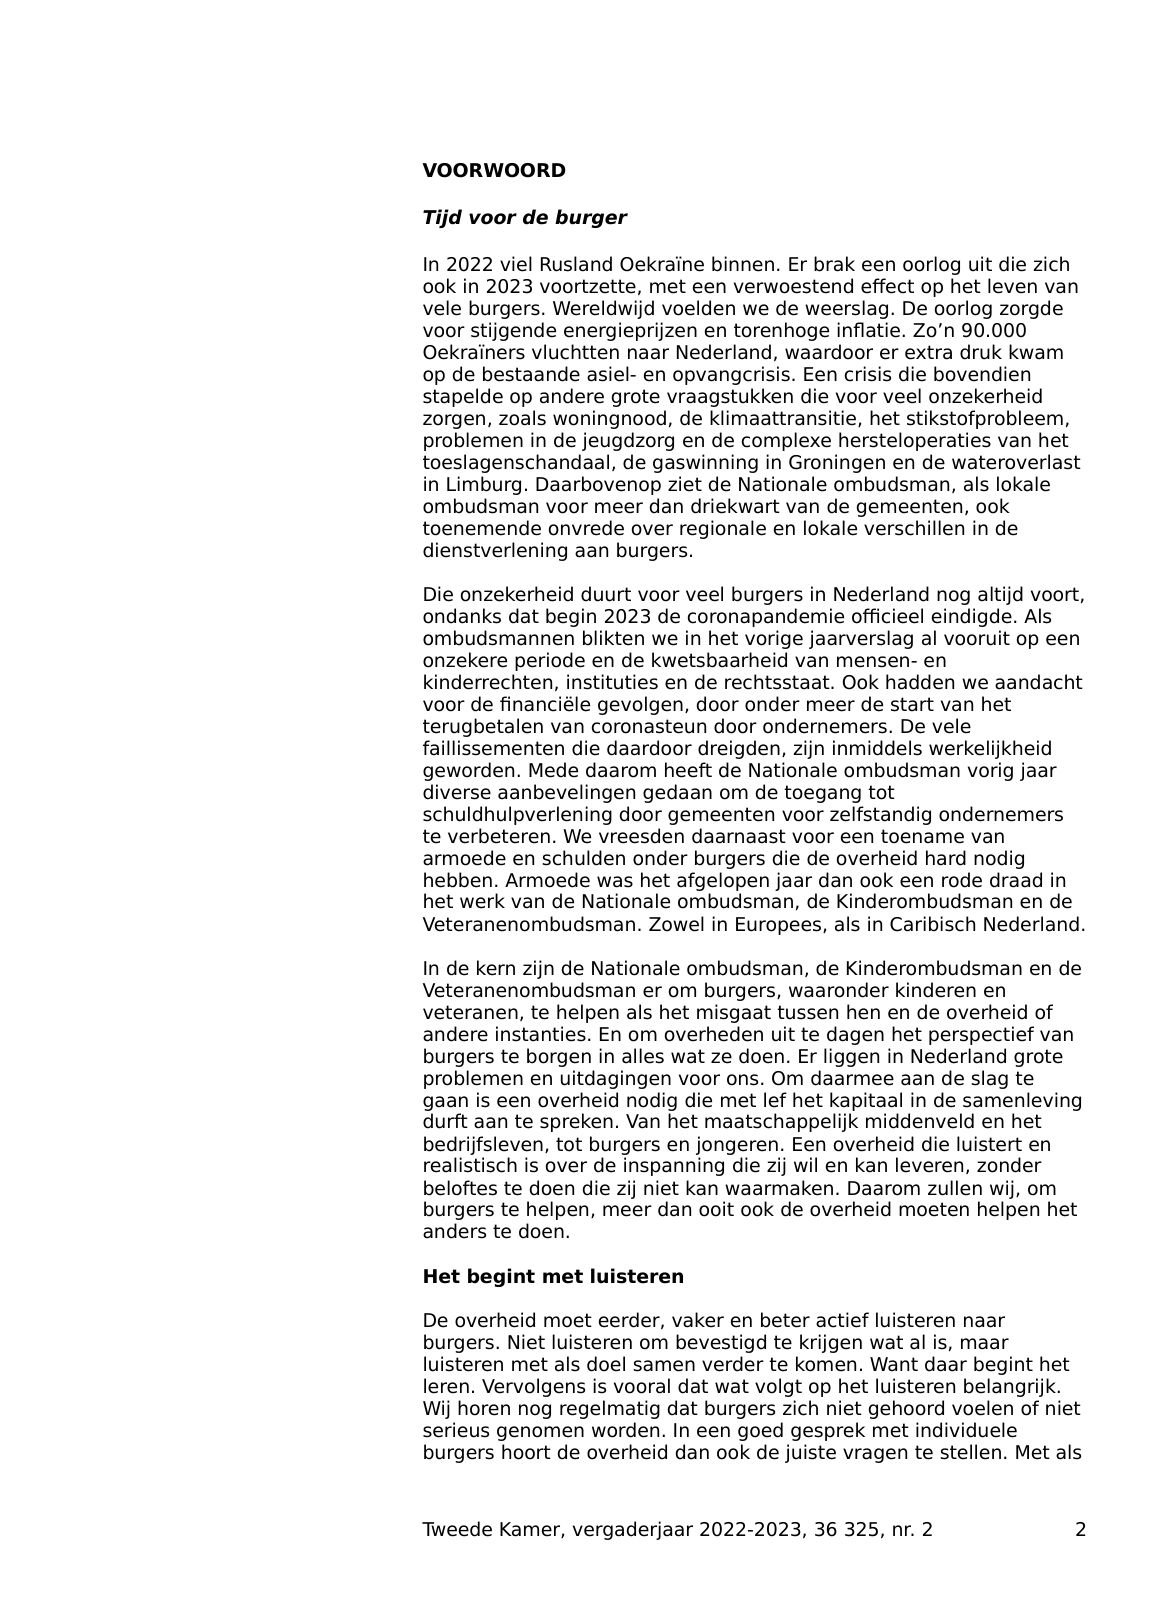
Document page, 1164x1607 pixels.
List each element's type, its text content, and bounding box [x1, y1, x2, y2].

subtitle Het begint met luisteren [422, 1266, 1087, 1287]
text De overheid moet eerder, vaker en beter actief luisteren naar burgers. Niet luisteren om bevestigd te krijgen wat al is, maar luisteren met als doel samen verder te komen. Want daar begint het leren. Vervolgens is vooral dat wat volgt op het luisteren belangrijk. Wij horen nog regelmatig dat burgers zich niet gehoord voelen of niet serieus genomen worden. In een goed gesprek met individuele burgers hoort de overheid dan ook de juiste vragen te stellen. Met als [422, 1310, 1087, 1463]
text In 2022 viel Rusland Oekraïne binnen. Er brak een oorlog uit die zich ook in 2023 voortzette, met een verwoestend effect op het leven van vele burgers. Wereldwijd voelden we de weerslag. De oorlog zorgde voor stijgende energieprijzen en torenhoge inflatie. Zo’n 90.000 Oekraïners vluchtten naar Nederland, waardoor er extra druk kwam op de bestaande asiel- en opvangcrisis. Een crisis die bovendien stapelde op andere grote vraagstukken die voor veel onzekerheid zorgen, zoals woningnood, de klimaattransitie, het stikstofprobleem, problemen in de jeugdzorg en de complexe hersteloperaties van het toeslagenschandaal, de gaswinning in Groningen en de wateroverlast in Limburg. Daarbovenop ziet de Nationale ombudsman, als lokale ombudsman voor meer dan driekwart van de gemeenten, ook toenemende onvrede over regionale en lokale verschillen in de dienstverlening aan burgers. [422, 254, 1087, 562]
text Die onzekerheid duurt voor veel burgers in Nederland nog altijd voort, ondanks dat begin 2023 de coronapandemie officieel eindigde. Als ombudsmannen blikten we in het vorige jaarverslag al vooruit op een onzekere periode en de kwetsbaarheid van mensen- en kinderrechten, instituties en de rechtsstaat. Ook hadden we aandacht voor de financiële gevolgen, door onder meer de start van het terugbetalen van coronasteun door ondernemers. De vele faillissementen die daardoor dreigden, zijn inmiddels werkelijkheid geworden. Mede daarom heeft de Nationale ombudsman vorig jaar diverse aanbevelingen gedaan om de toegang tot schuldhulpverlening door gemeenten voor zelfstandig ondernemers te verbeteren. We vreesden daarnaast voor een toename van armoede en schulden onder burgers die de overheid hard nodig hebben. Armoede was het afgelopen jaar dan ook een rode draad in het werk van de Nationale ombudsman, de Kinderombudsman en de Veteranenombudsman. Zowel in Europees, als in Caribisch Nederland. [422, 584, 1087, 935]
text In de kern zijn de Nationale ombudsman, de Kinderombudsman en de Veteranenombudsman er om burgers, waaronder kinderen en veteranen, te helpen als het misgaat tussen hen en de overheid of andere instanties. En om overheden uit te dagen het perspectief van burgers te borgen in alles wat ze doen. Er liggen in Nederland grote problemen en uitdagingen voor ons. Om daarmee aan de slag te gaan is een overheid nodig die met lef het kapitaal in de samenleving durft aan te spreken. Van het maatschappelijk middenveld en het bedrijfsleven, tot burgers en jongeren. Een overheid die luistert en realistisch is over de inspanning die zij wil en kan leveren, zonder beloftes te doen die zij niet kan waarmaken. Daarom zullen wij, om burgers te helpen, meer dan ooit ook de overheid moeten helpen het anders te doen. [422, 958, 1087, 1243]
subtitle Tijd voor de burger [422, 207, 1087, 229]
subtitle VOORWOORD [422, 160, 1087, 182]
